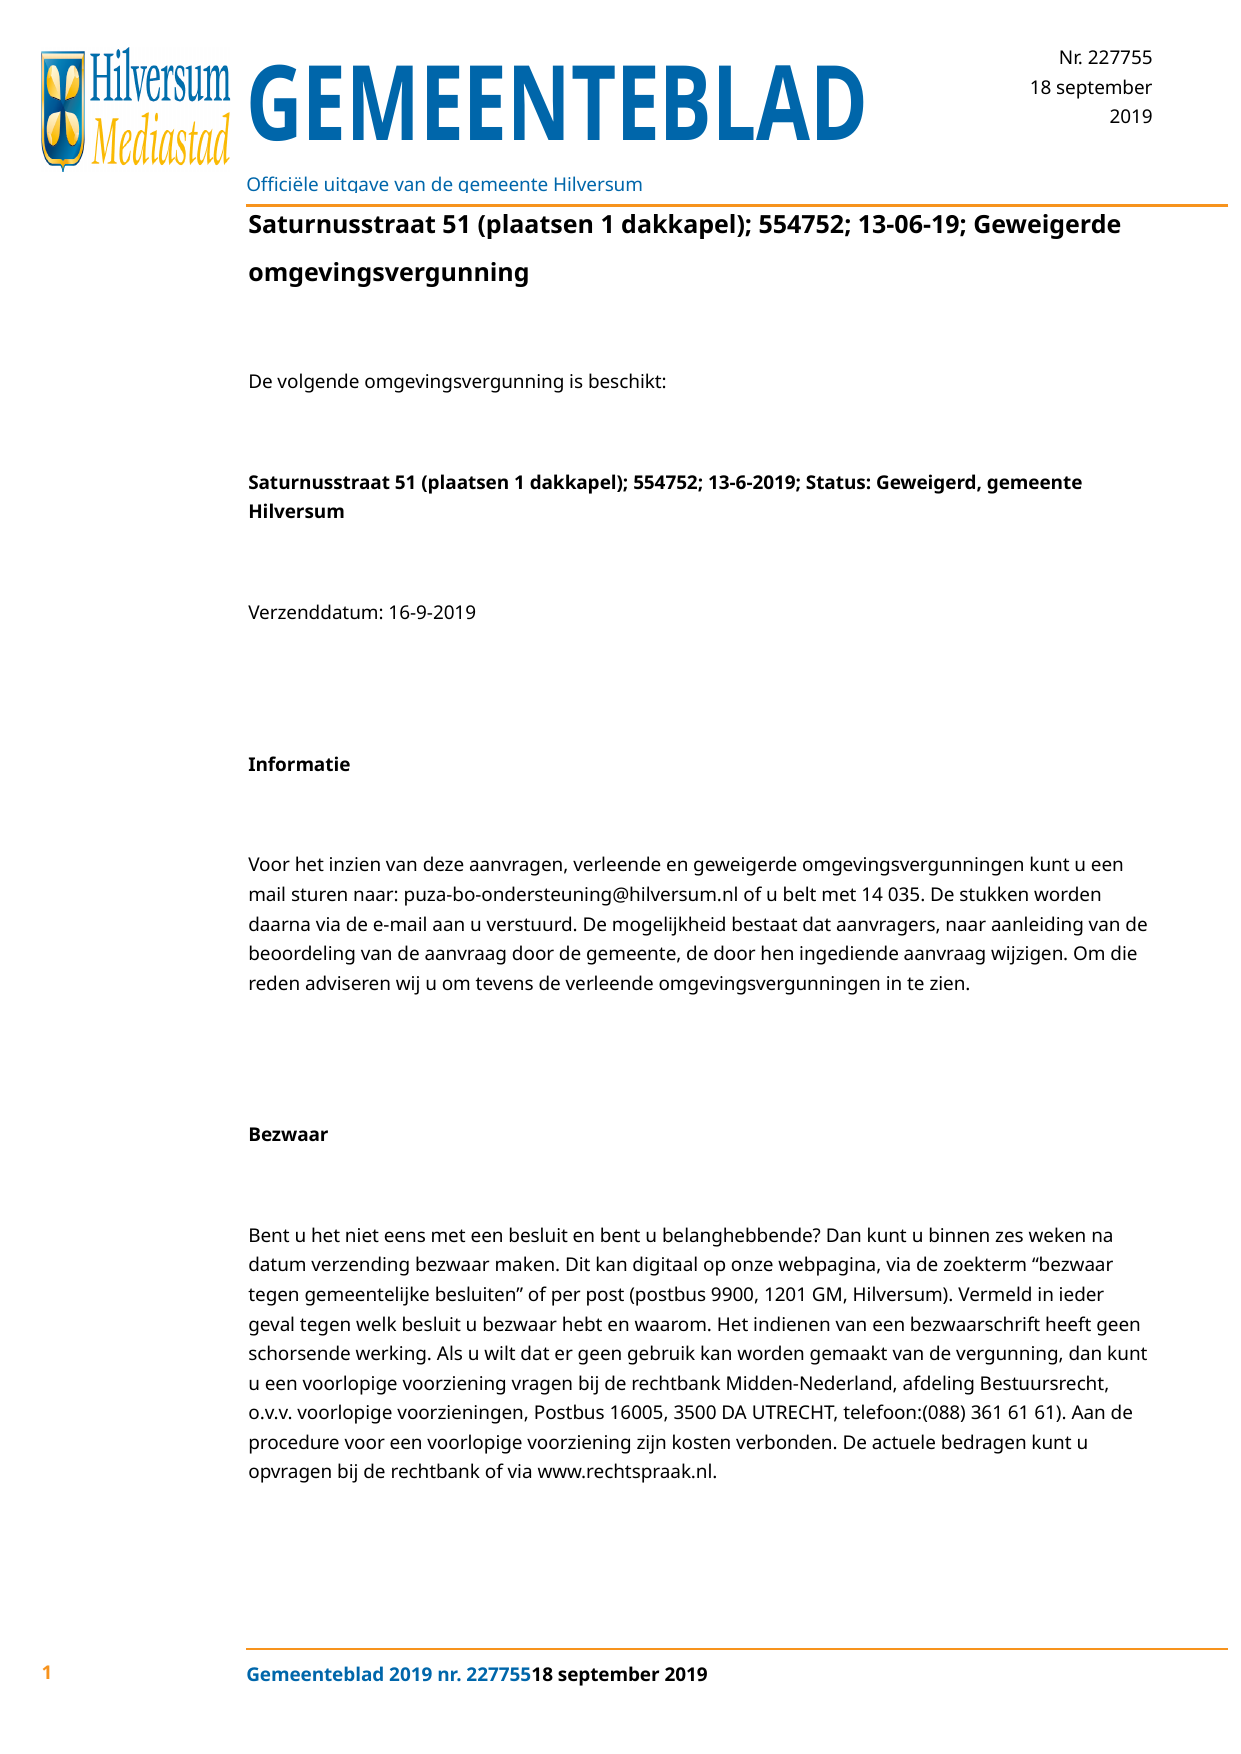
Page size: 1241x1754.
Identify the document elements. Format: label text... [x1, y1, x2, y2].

picture [41, 47, 231, 172]
text Saturnusstraat 51 (plaatsen 1 dakkapel); 554752; 13-06-19; Geweigerde omgevingsvergunning [248, 207, 1152, 288]
text Bezwaar [248, 1121, 1152, 1147]
text Verzenddatum: 16-9-2019 [248, 599, 1152, 625]
text Voor het inzien van deze aanvragen, verleende en geweigerde omgevingsvergunningen kunt u een mail sturen naar: puza-bo-ondersteuning@hilversum.nl of u belt met 14 035. De stukken worden daarna via de e-mail aan u verstuurd. De mogelijkheid bestaat dat aanvragers, naar aanleiding van de beoordeling van de aanvraag door de gemeente, de door hen ingediende aanvraag wijzigen. Om die reden adviseren wij u om tevens de verleende omgevingsvergunningen in te zien. [248, 852, 1152, 996]
text Bent u het niet eens met een besluit en bent u belanghebbende? Dan kunt u binnen zes weken na datum verzending bezwaar maken. Dit kan digitaal op onze webpagina, via de zoekterm “bezwaar tegen gemeentelijke besluiten” of per post (postbus 9900, 1201 GM, Hilversum). Vermeld in ieder geval tegen welk besluit u bezwaar hebt en waarom. Het indienen van een bezwaarschrift heeft geen schorsende werking. Als u wilt dat er geen gebruik kan worden gemaakt van de vergunning, dan kunt u een voorlopige voorziening vragen bij de rechtbank Midden-Nederland, afdeling Bestuursrecht, o.v.v. voorlopige voorzieningen, Postbus 16005, 3500 DA UTRECHT, telefoon:(088) 361 61 61). Aan de procedure voor een voorlopige voorziening zijn kosten verbonden. De actuele bedragen kunt u opvragen bij de rechtbank of via www.rechtspraak.nl. [248, 1222, 1152, 1484]
text Informatie [248, 751, 1152, 777]
text Saturnusstraat 51 (plaatsen 1 dakkapel); 554752; 13-6-2019; Status: Geweigerd, gemeente Hilversum [248, 469, 1152, 524]
text De volgende omgevingsvergunning is beschikt: [248, 368, 1152, 394]
